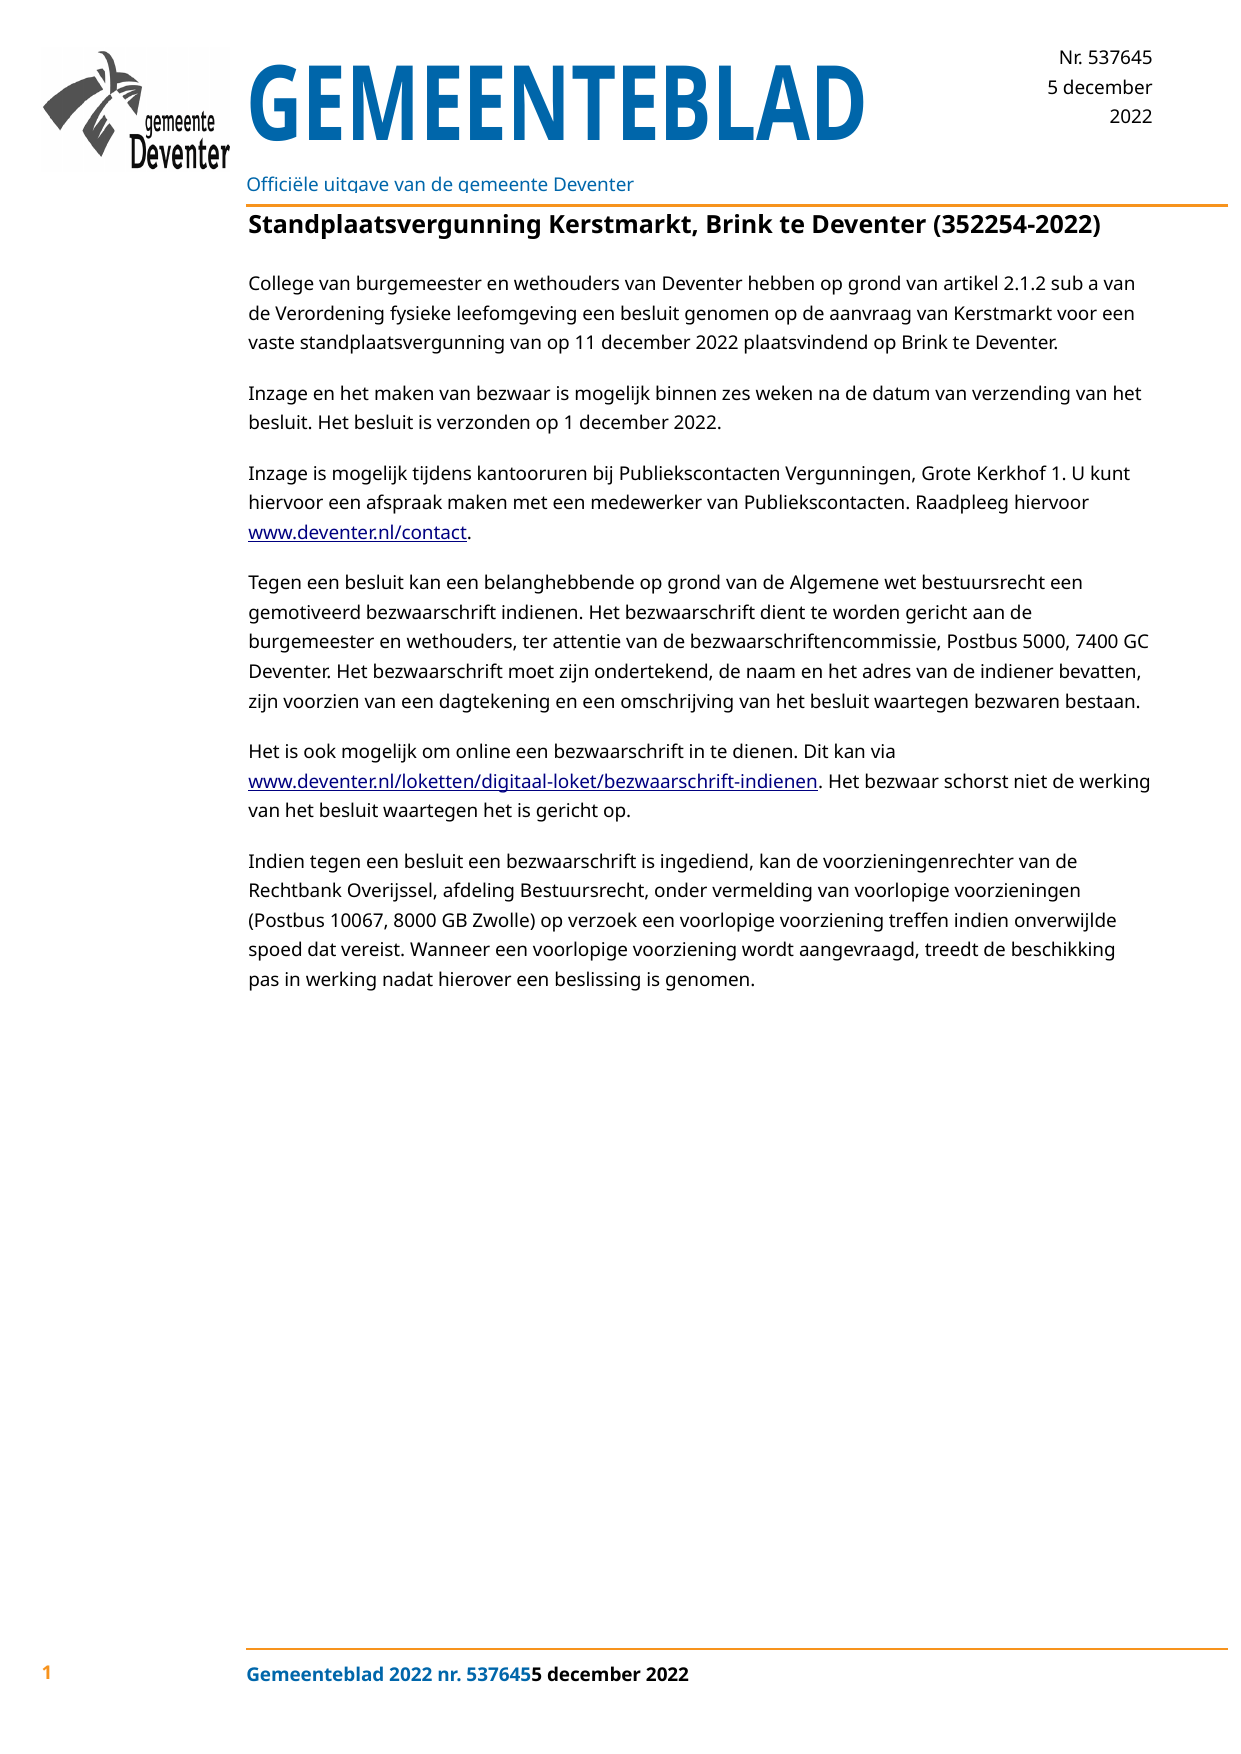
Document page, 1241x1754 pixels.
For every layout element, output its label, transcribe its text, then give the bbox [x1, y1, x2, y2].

text College van burgemeester en wethouders van Deventer hebben op grond van artikel 2.1.2 sub a van de Verordening fysieke leefomgeving een besluit genomen op de aanvraag van Kerstmarkt voor een vaste standplaatsvergunning van op 11 december 2022 plaatsvindend op Brink te Deventer. [248, 270, 1152, 355]
text Standplaatsvergunning Kerstmarkt, Brink te Deventer (352254-2022) [248, 207, 1152, 241]
text Inzage is mogelijk tijdens kantooruren bij Publiekscontacten Vergunningen, Grote Kerkhof 1. U kunt hiervoor een afspraak maken met een medewerker van Publiekscontacten. Raadpleeg hiervoor www.deventer.nl/contact. [248, 460, 1152, 545]
text Het is ook mogelijk om online een bezwaarschrift in te dienen. Dit kan via www.deventer.nl/loketten/digitaal-loket/bezwaarschrift-indienen. Het bezwaar schorst niet de werking van het besluit waartegen het is gericht op. [248, 738, 1152, 823]
text Tegen een besluit kan een belanghebbende op grond van de Algemene wet bestuursrecht een gemotiveerd bezwaarschrift indienen. Het bezwaarschrift dient te worden gericht aan de burgemeester en wethouders, ter attentie van de bezwaarschriftencommissie, Postbus 5000, 7400 GC Deventer. Het bezwaarschrift moet zijn ondertekend, de naam en het adres van de indiener bevatten, zijn voorzien van een dagtekening en een omschrijving van het besluit waartegen bezwaren bestaan. [248, 569, 1152, 713]
text Inzage en het maken van bezwaar is mogelijk binnen zes weken na de datum van verzending van het besluit. Het besluit is verzonden op 1 december 2022. [248, 380, 1152, 435]
picture [41, 47, 231, 172]
text Indien tegen een besluit een bezwaarschrift is ingediend, kan de voorzieningenrechter van de Rechtbank Overijssel, afdeling Bestuursrecht, onder vermelding van voorlopige voorzieningen (Postbus 10067, 8000 GB Zwolle) op verzoek een voorlopige voorziening treffen indien onverwijlde spoed dat vereist. Wanneer een voorlopige voorziening wordt aangevraagd, treedt de beschikking pas in werking nadat hierover een beslissing is genomen. [248, 848, 1152, 992]
